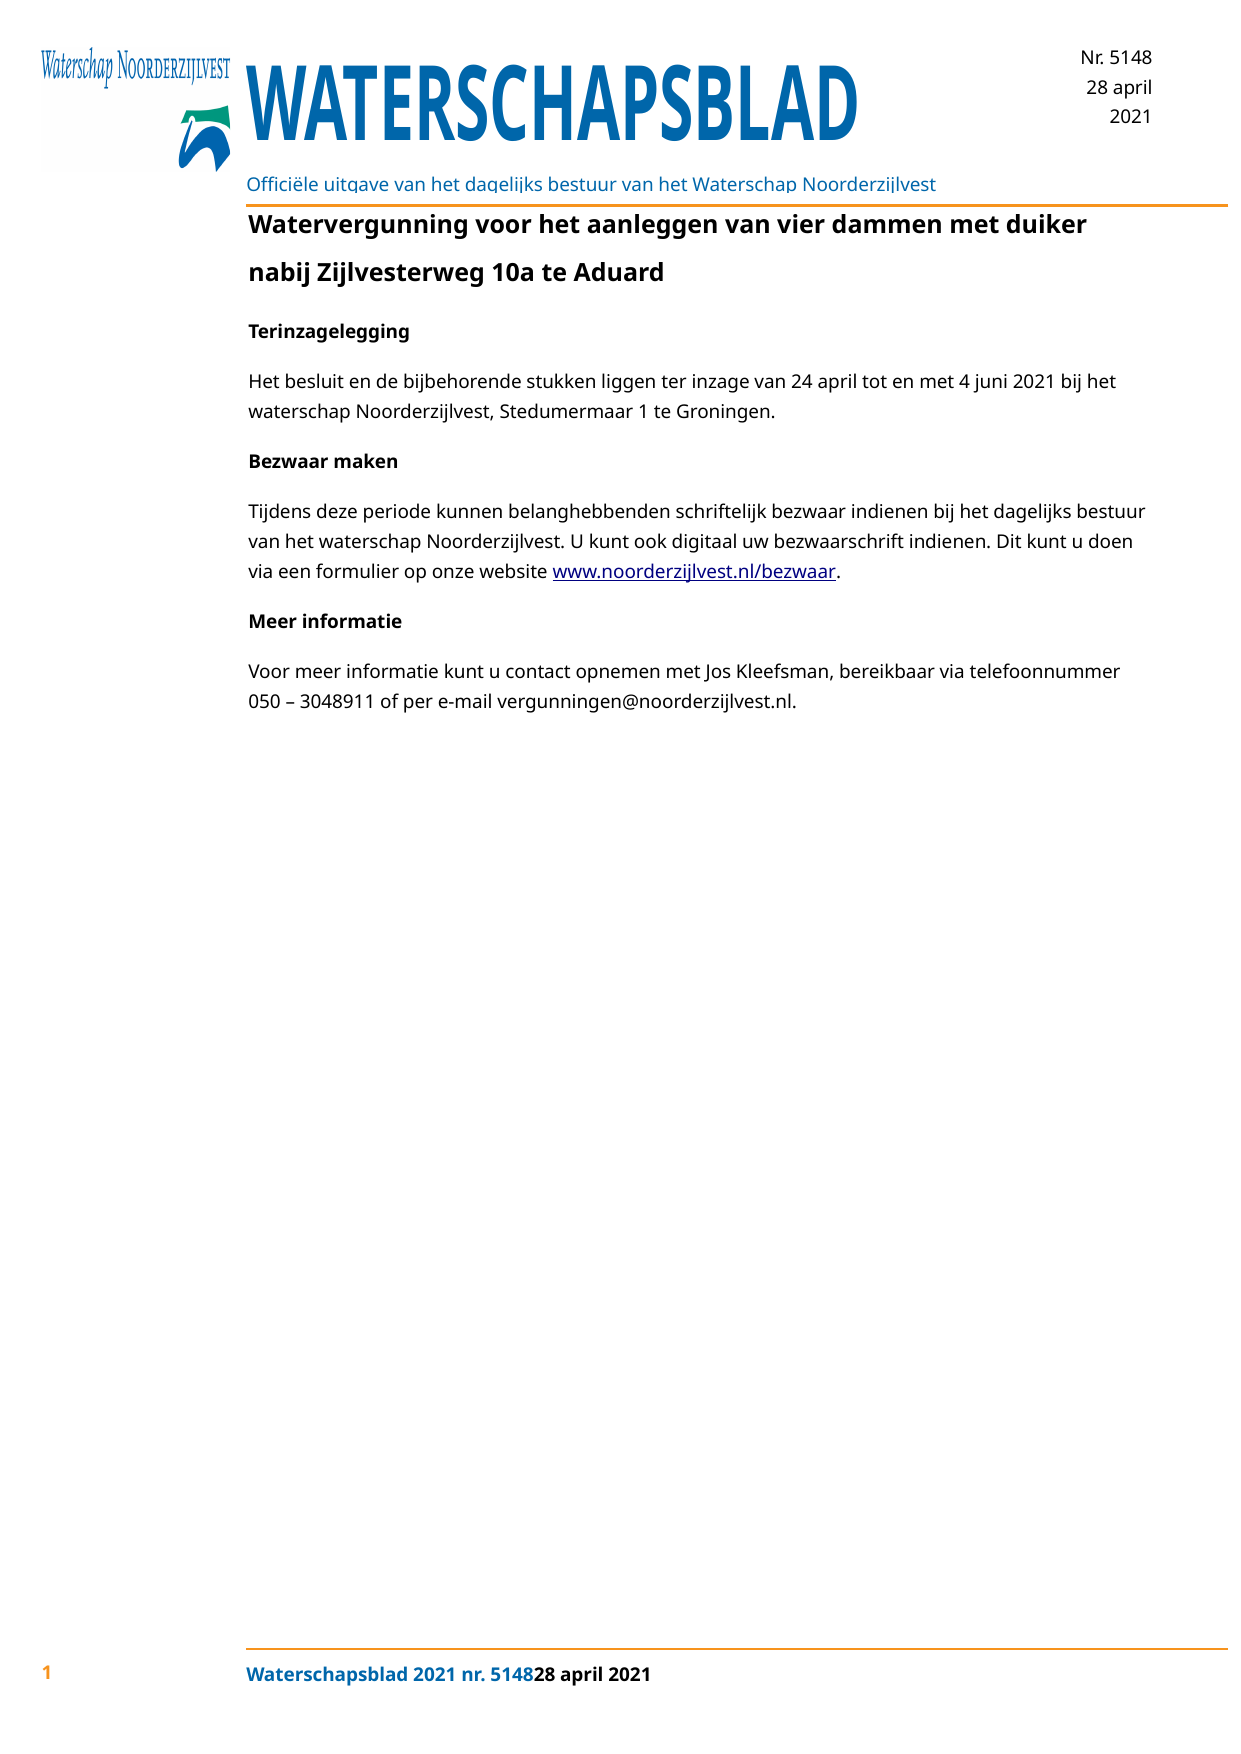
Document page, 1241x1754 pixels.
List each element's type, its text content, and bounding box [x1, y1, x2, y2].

text Tijdens deze periode kunnen belanghebbenden schriftelijk bezwaar indienen bij het dagelijks bestuur van het waterschap Noorderzijlvest. U kunt ook digitaal uw bezwaarschrift indienen. Dit kunt u doen via een formulier op onze website www.noorderzijlvest.nl/bezwaar. [248, 499, 1152, 584]
text Terinzagelegging [248, 318, 1152, 344]
text Het besluit en de bijbehorende stukken liggen ter inzage van 24 april tot en met 4 juni 2021 bij het waterschap Noorderzijlvest, Stedumermaar 1 te Groningen. [248, 368, 1152, 424]
text Bezwaar maken [248, 448, 1152, 474]
text Watervergunning voor het aanleggen van vier dammen met duiker nabij Zijlvesterweg 10a te Aduard [248, 207, 1152, 288]
text Voor meer informatie kunt u contact opnemen met Jos Kleefsman, bereikbaar via telefoonnummer 050 – 3048911 of per e-mail vergunningen@noorderzijlvest.nl. [248, 659, 1152, 714]
picture [41, 47, 231, 172]
text Meer informatie [248, 608, 1152, 634]
